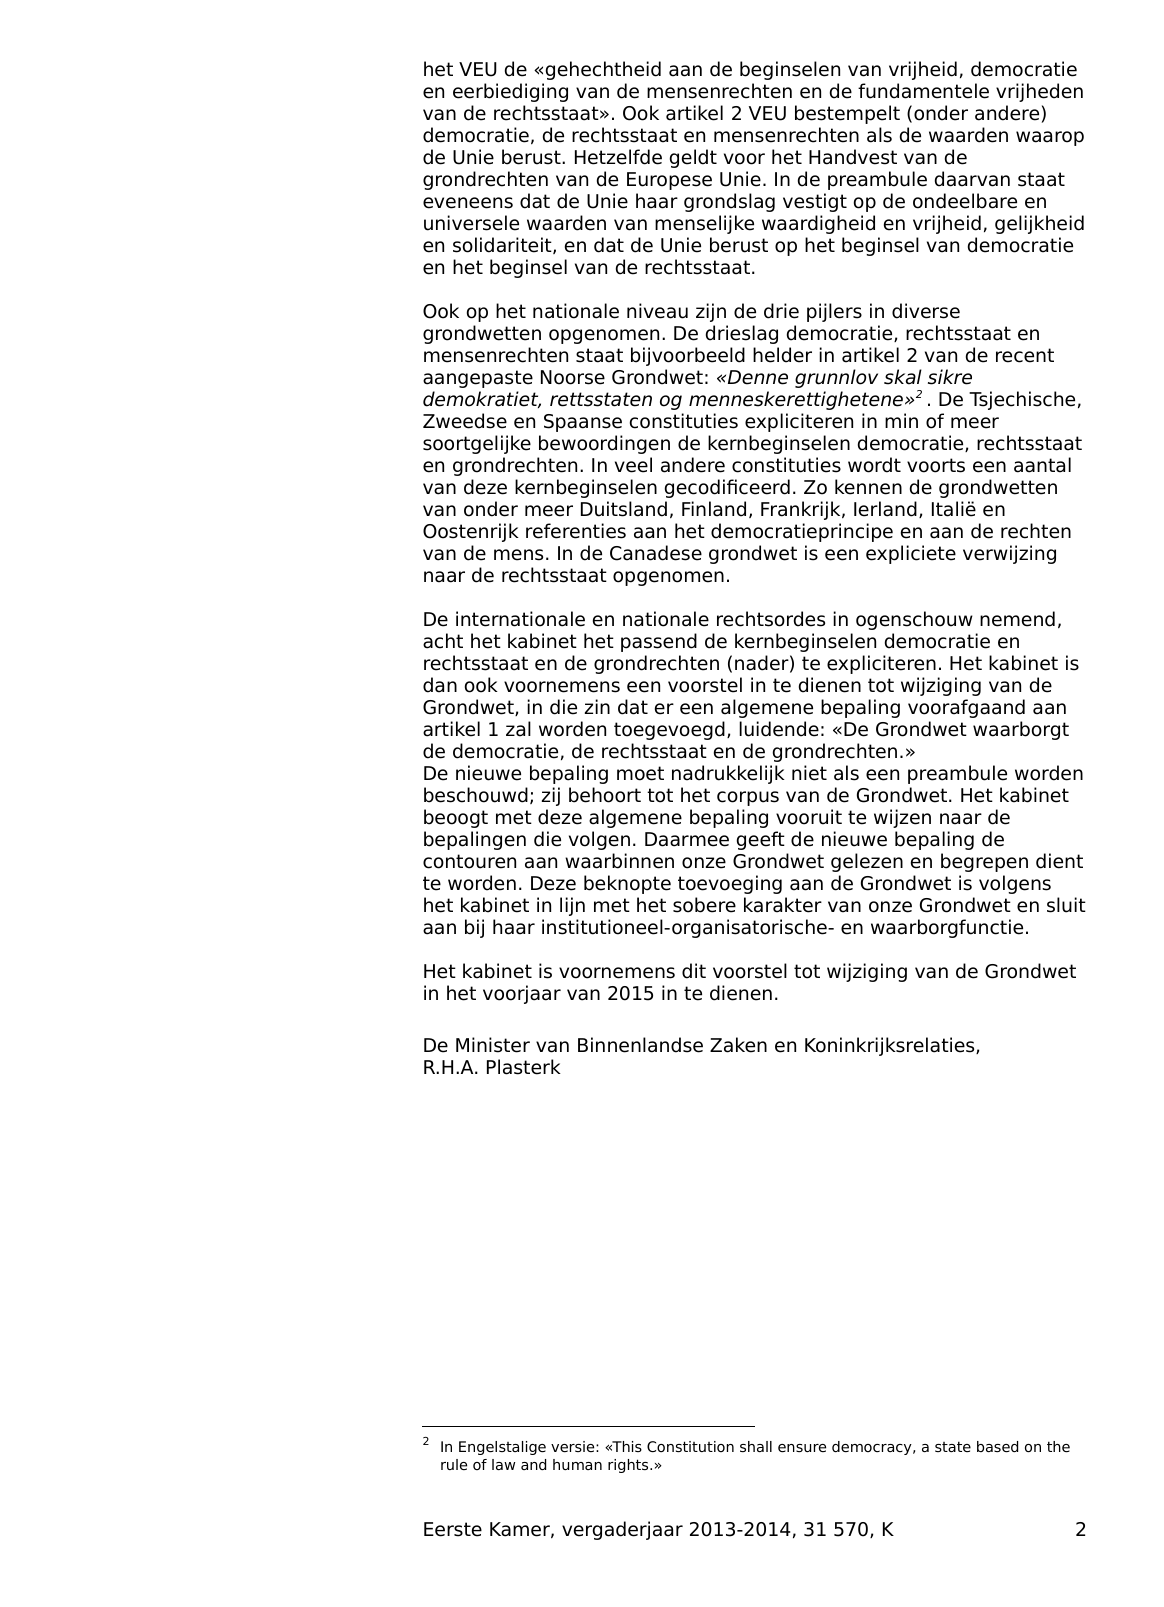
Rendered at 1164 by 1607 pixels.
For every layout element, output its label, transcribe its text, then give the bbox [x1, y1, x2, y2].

text De internationale en nationale rechtsordes in ogenschouw nemend, acht het kabinet het passend de kernbeginselen democratie en rechtsstaat en de grondrechten (nader) te expliciteren. Het kabinet is dan ook voornemens een voorstel in te dienen tot wijziging van de Grondwet, in die zin dat er een algemene bepaling voorafgaand aan artikel 1 zal worden toegevoegd, luidende: «De Grondwet waarborgt de democratie, de rechtsstaat en de grondrechten.» [422, 609, 1087, 763]
text In Engelstalige versie: «This Constitution shall ensure democracy, a state based on the rule of law and human rights.» [422, 1435, 1087, 1474]
text Ook op het nationale niveau zijn de drie pijlers in diverse grondwetten opgenomen. De drieslag democratie, rechtsstaat en mensenrechten staat bijvoorbeeld helder in artikel 2 van de recent aangepaste Noorse Grondwet: «Denne grunnlov skal sikre demokratiet, rettsstaten og menneskerettighetene». De Tsjechische, Zweedse en Spaanse constituties expliciteren in min of meer soortgelijke bewoordingen de kernbeginselen democratie, rechtsstaat en grondrechten. In veel andere constituties wordt voorts een aantal van deze kernbeginselen gecodificeerd. Zo kennen de grondwetten van onder meer Duitsland, Finland, Frankrijk, Ierland, Italië en Oostenrijk referenties aan het democratieprincipe en aan de rechten van de mens. In de Canadese grondwet is een expliciete verwijzing naar de rechtsstaat opgenomen. [422, 301, 1087, 587]
text Het kabinet is voornemens dit voorstel tot wijziging van de Grondwet in het voorjaar van 2015 in te dienen. [422, 961, 1087, 1005]
text het VEU de «gehechtheid aan de beginselen van vrijheid, democratie en eerbiediging van de mensenrechten en de fundamentele vrijheden van de rechtsstaat». Ook artikel 2 VEU bestempelt (onder andere) democratie, de rechtsstaat en mensenrechten als de waarden waarop de Unie berust. Hetzelfde geldt voor het Handvest van de grondrechten van de Europese Unie. In de preambule daarvan staat eveneens dat de Unie haar grondslag vestigt op de ondeelbare en universele waarden van menselijke waardigheid en vrijheid, gelijkheid en solidariteit, en dat de Unie berust op het beginsel van democratie en het beginsel van de rechtsstaat. [422, 59, 1087, 279]
text De Minister van Binnenlandse Zaken en Koninkrijksrelaties, R.H.A. Plasterk [422, 1035, 1087, 1079]
text De nieuwe bepaling moet nadrukkelijk niet als een preambule worden beschouwd; zij behoort tot het corpus van de Grondwet. Het kabinet beoogt met deze algemene bepaling vooruit te wijzen naar de bepalingen die volgen. Daarmee geeft de nieuwe bepaling de contouren aan waarbinnen onze Grondwet gelezen en begrepen dient te worden. Deze beknopte toevoeging aan de Grondwet is volgens het kabinet in lijn met het sobere karakter van onze Grondwet en sluit aan bij haar institutioneel-organisatorische- en waarborgfunctie. [422, 763, 1087, 939]
